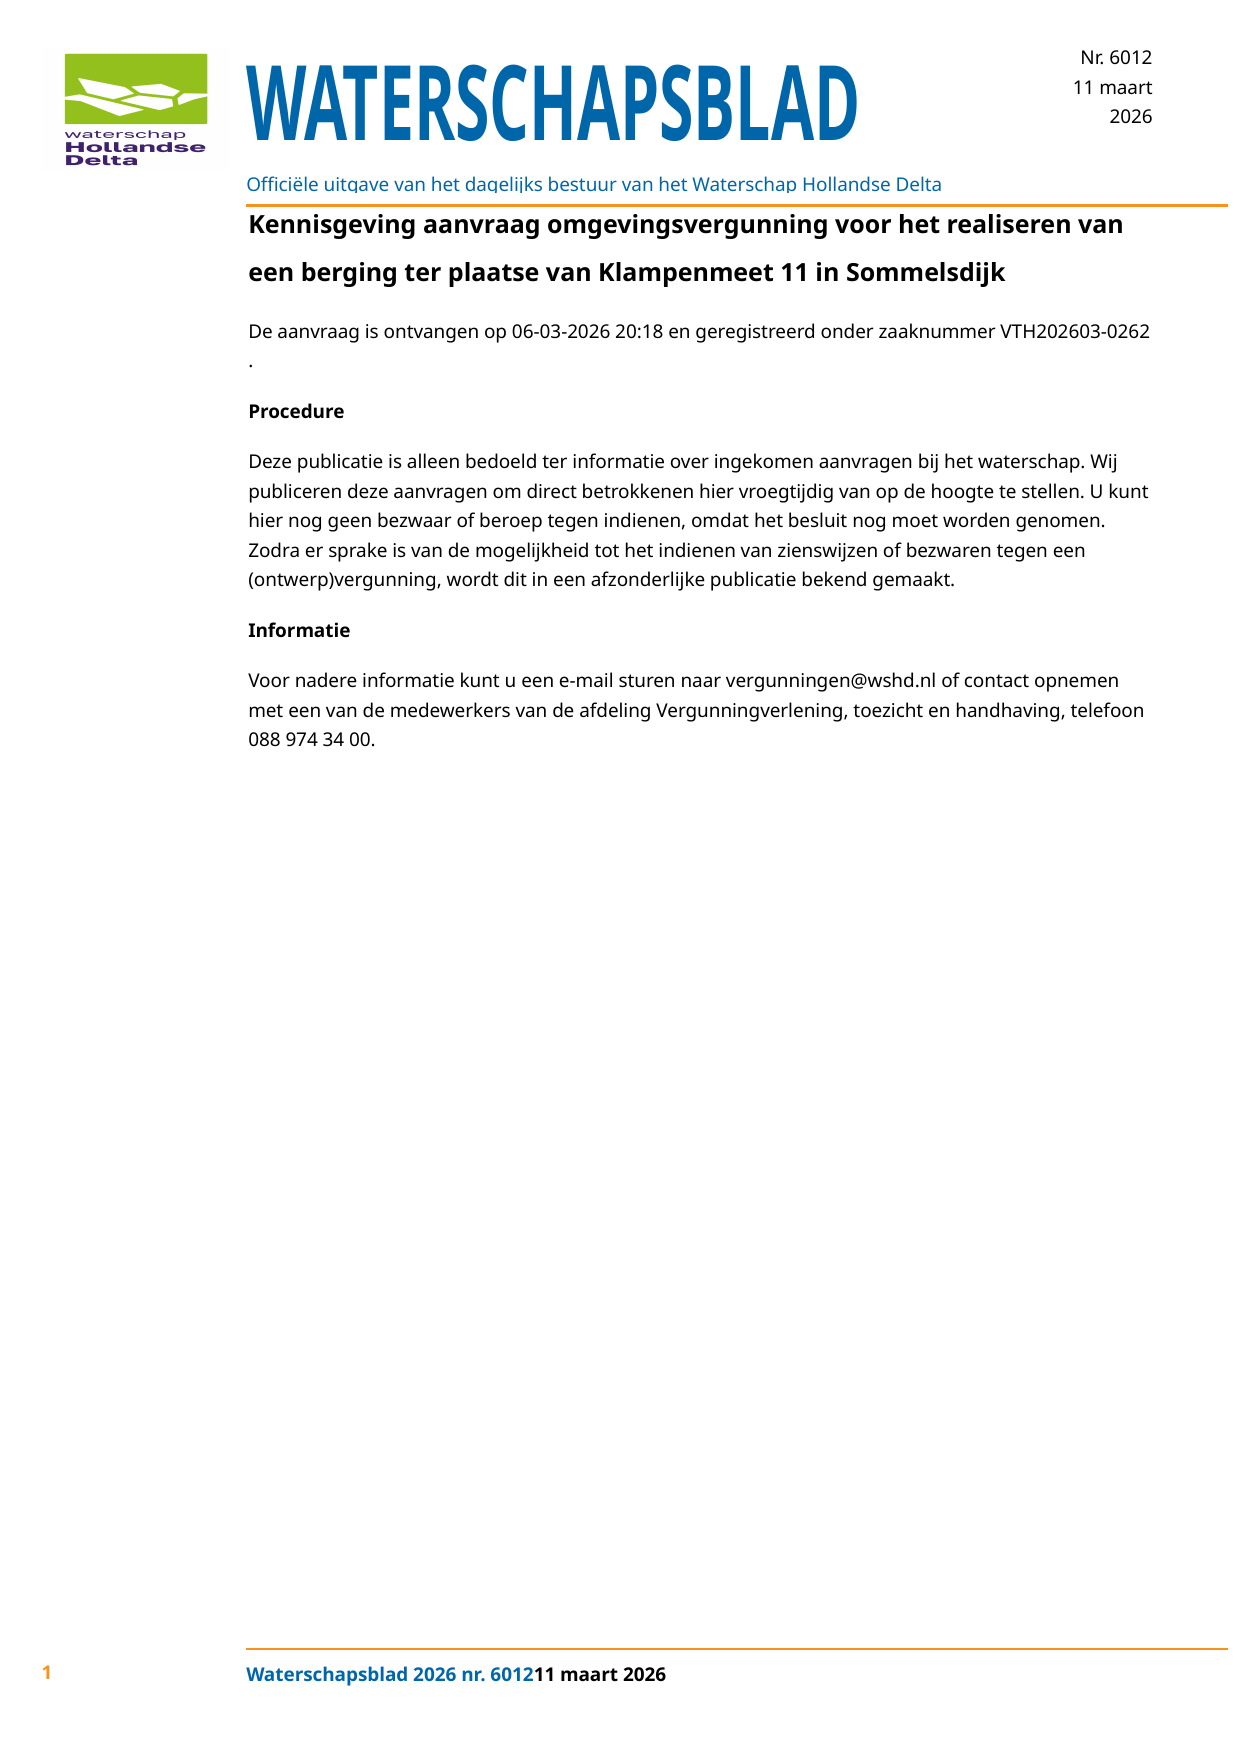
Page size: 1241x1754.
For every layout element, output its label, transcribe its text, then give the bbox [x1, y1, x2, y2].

text Informatie [248, 617, 1152, 643]
text Deze publicatie is alleen bedoeld ter informatie over ingekomen aanvragen bij het waterschap. Wij publiceren deze aanvragen om direct betrokkenen hier vroegtijdig van op de hoogte te stellen. U kunt hier nog geen bezwaar of beroep tegen indienen, omdat het besluit nog moet worden genomen. Zodra er sprake is van de mogelijkheid tot het indienen van zienswijzen of bezwaren tegen een (ontwerp)vergunning, wordt dit in een afzonderlijke publicatie bekend gemaakt. [248, 448, 1152, 592]
text De aanvraag is ontvangen op 06-03-2026 20:18 en geregistreerd onder zaaknummer VTH202603-0262 . [248, 318, 1152, 373]
text Voor nadere informatie kunt u een e-mail sturen naar vergunningen@wshd.nl of contact opnemen met een van de medewerkers van de afdeling Vergunningverlening, toezicht en handhaving, telefoon 088 974 34 00. [248, 667, 1152, 752]
text Procedure [248, 398, 1152, 424]
text Kennisgeving aanvraag omgevingsvergunning voor het realiseren van een berging ter plaatse van Klampenmeet 11 in Sommelsdijk [248, 207, 1152, 288]
picture [41, 47, 231, 172]
